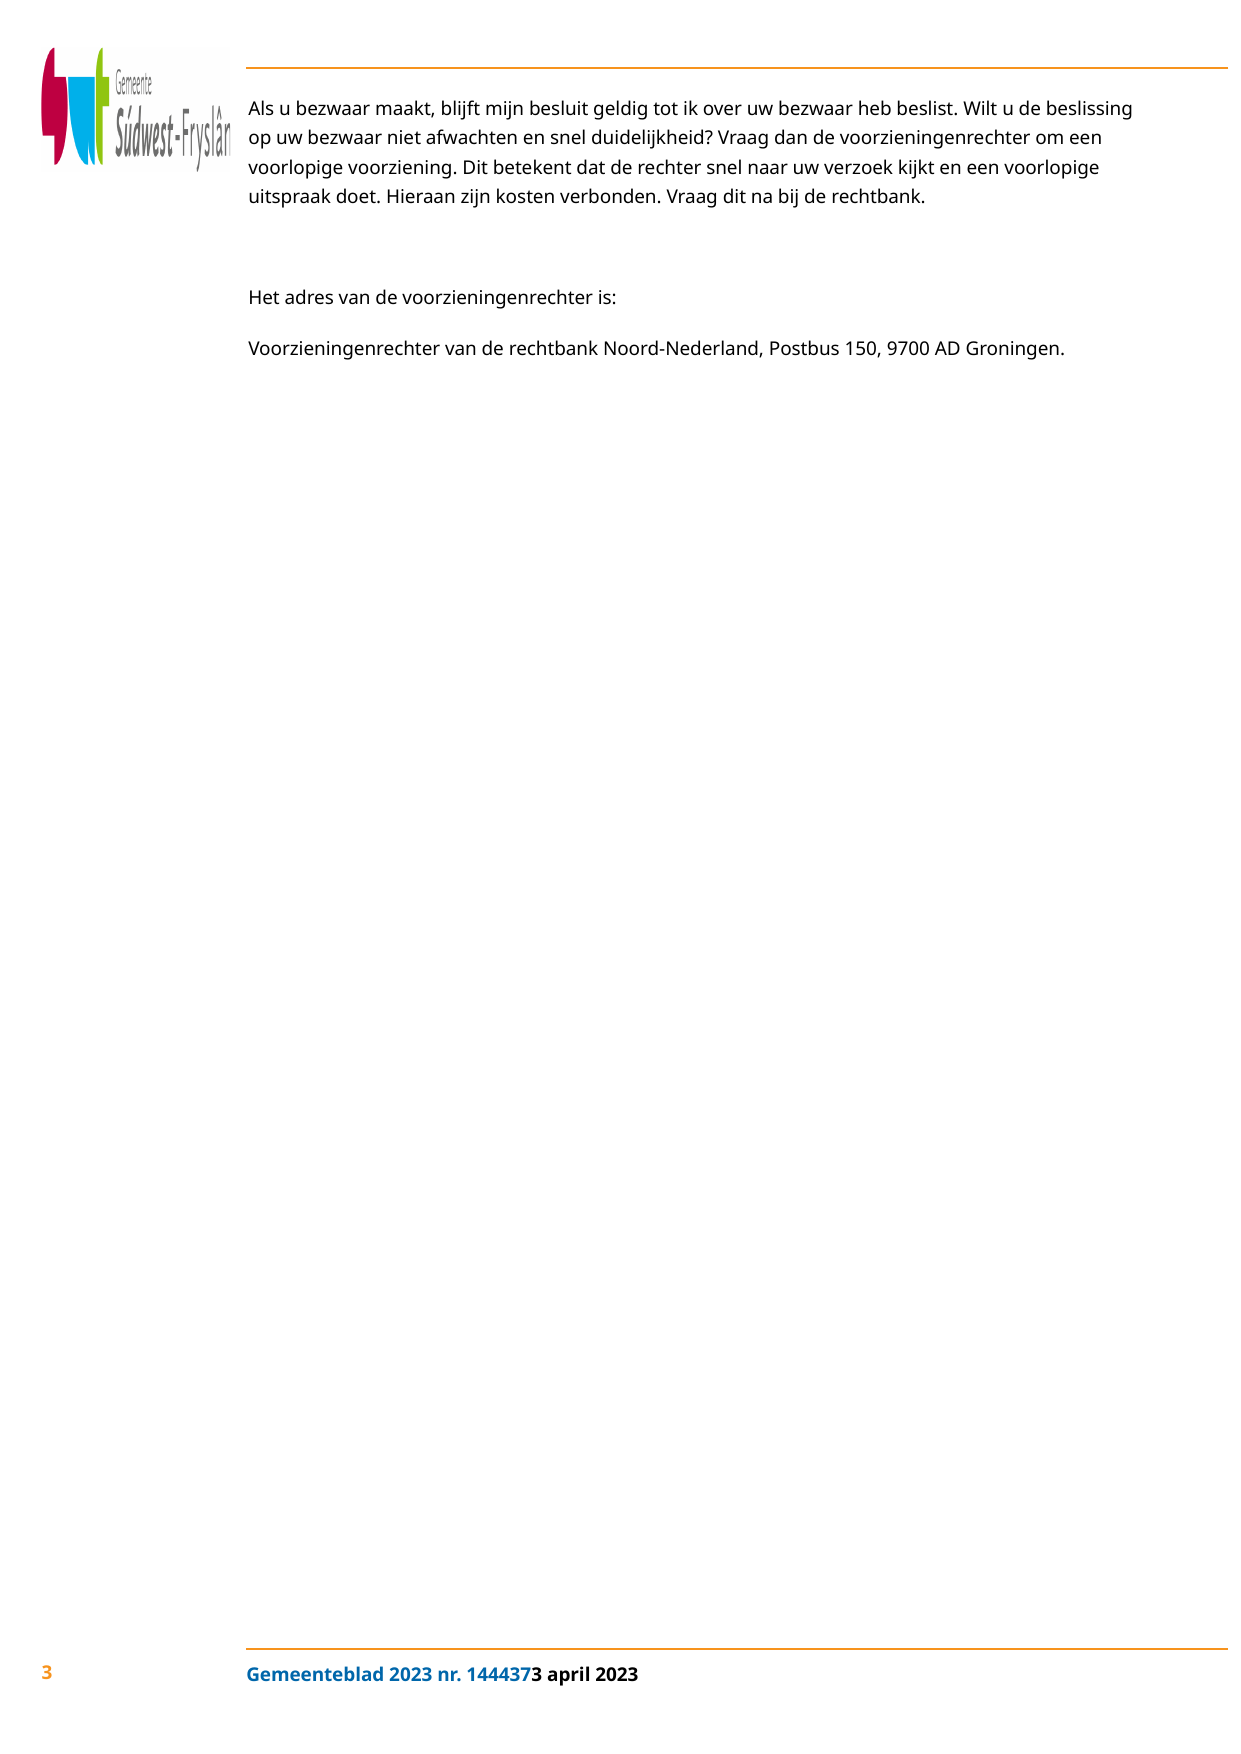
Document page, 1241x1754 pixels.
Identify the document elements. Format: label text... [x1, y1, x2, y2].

picture [41, 47, 231, 172]
text Voorzieningenrechter van de rechtbank Noord-Nederland, Postbus 150, 9700 AD Groningen. [248, 335, 1152, 361]
text Het adres van de voorzieningenrechter is: [248, 284, 1152, 310]
text Als u bezwaar maakt, blijft mijn besluit geldig tot ik over uw bezwaar heb beslist. Wilt u de beslissing op uw bezwaar niet afwachten en snel duidelijkheid? Vraag dan de voorzieningenrechter om een voorlopige voorziening. Dit betekent dat de rechter snel naar uw verzoek kijkt en een voorlopige uitspraak doet. Hieraan zijn kosten verbonden. Vraag dit na bij de rechtbank. [248, 95, 1152, 209]
